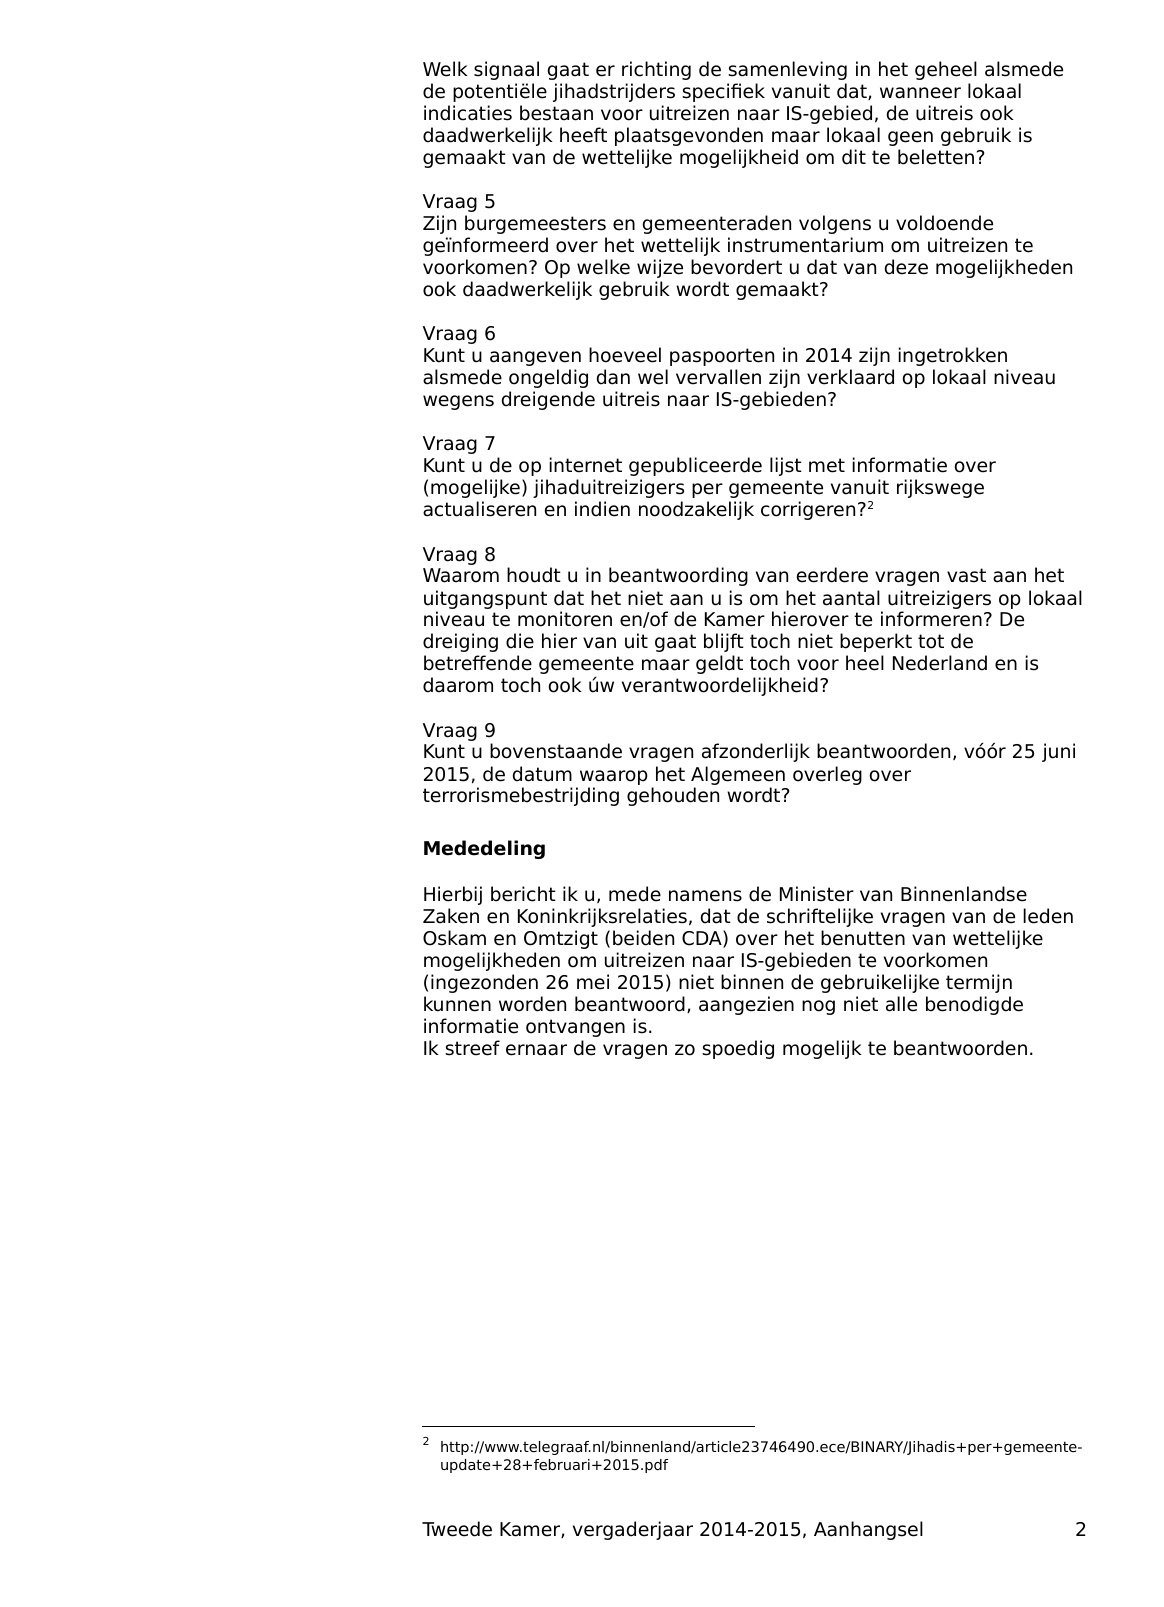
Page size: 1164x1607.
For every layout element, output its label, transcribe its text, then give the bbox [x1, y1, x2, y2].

text Vraag 5 [422, 191, 1087, 213]
text Waarom houdt u in beantwoording van eerdere vragen vast aan het uitgangspunt dat het niet aan u is om het aantal uitreizigers op lokaal niveau te monitoren en/of de Kamer hierover te informeren? De dreiging die hier van uit gaat blijft toch niet beperkt tot de betreffende gemeente maar geldt toch voor heel Nederland en is daarom toch ook úw verantwoordelijkheid? [422, 565, 1087, 697]
text Zijn burgemeesters en gemeenteraden volgens u voldoende geïnformeerd over het wettelijk instrumentarium om uitreizen te voorkomen? Op welke wijze bevordert u dat van deze mogelijkheden ook daadwerkelijk gebruik wordt gemaakt? [422, 213, 1087, 301]
text Vraag 7 [422, 433, 1087, 455]
text http://www.telegraaf.nl/binnenland/article23746490.ece/BINARY/Jihadis+per+gemeente-update+28+februari+2015.pdf [422, 1435, 1087, 1474]
text Kunt u de op internet gepubliceerde lijst met informatie over (mogelijke) jihaduitreizigers per gemeente vanuit rijkswege actualiseren en indien noodzakelijk corrigeren? [422, 455, 1087, 521]
text Vraag 9 [422, 719, 1087, 741]
text Ik streef ernaar de vragen zo spoedig mogelijk te beantwoorden. [422, 1038, 1087, 1060]
text Kunt u bovenstaande vragen afzonderlijk beantwoorden, vóór 25 juni 2015, de datum waarop het Algemeen overleg over terrorismebestrijding gehouden wordt? [422, 741, 1087, 807]
text Vraag 8 [422, 543, 1087, 565]
text Hierbij bericht ik u, mede namens de Minister van Binnenlandse Zaken en Koninkrijksrelaties, dat de schriftelijke vragen van de leden Oskam en Omtzigt (beiden CDA) over het benutten van wettelijke mogelijkheden om uitreizen naar IS-gebieden te voorkomen (ingezonden 26 mei 2015) niet binnen de gebruikelijke termijn kunnen worden beantwoord, aangezien nog niet alle benodigde informatie ontvangen is. [422, 884, 1087, 1038]
text Welk signaal gaat er richting de samenleving in het geheel alsmede de potentiële jihadstrijders specifiek vanuit dat, wanneer lokaal indicaties bestaan voor uitreizen naar IS-gebied, de uitreis ook daadwerkelijk heeft plaatsgevonden maar lokaal geen gebruik is gemaakt van de wettelijke mogelijkheid om dit te beletten? [422, 59, 1087, 169]
subtitle Mededeling [422, 837, 1087, 859]
text Kunt u aangeven hoeveel paspoorten in 2014 zijn ingetrokken alsmede ongeldig dan wel vervallen zijn verklaard op lokaal niveau wegens dreigende uitreis naar IS-gebieden? [422, 345, 1087, 411]
text Vraag 6 [422, 323, 1087, 345]
